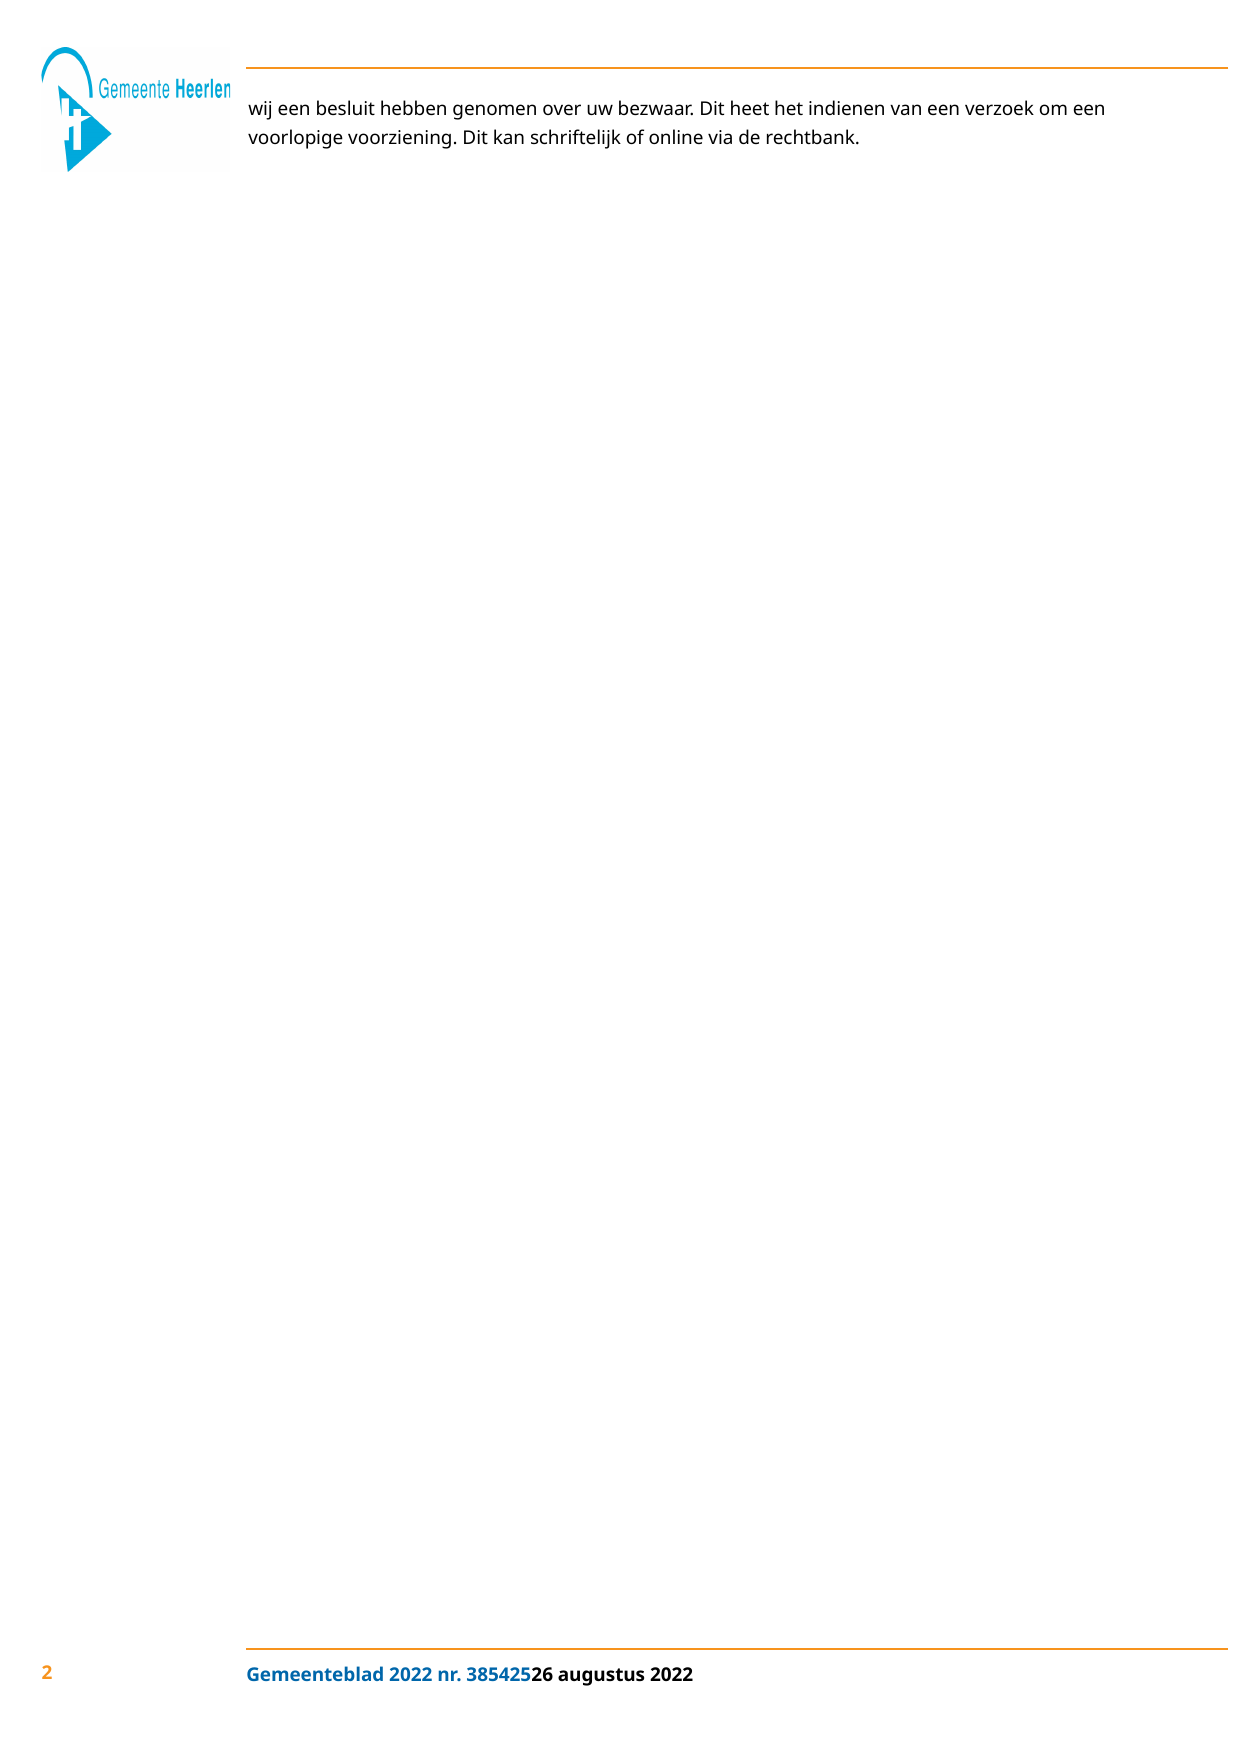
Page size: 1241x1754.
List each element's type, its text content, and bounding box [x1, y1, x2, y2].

text wij een besluit hebben genomen over uw bezwaar. Dit heet het indienen van een verzoek om een voorlopige voorziening. Dit kan schriftelijk of online via de rechtbank. [248, 95, 1152, 150]
picture [41, 47, 231, 172]
picture [41, 47, 59, 70]
